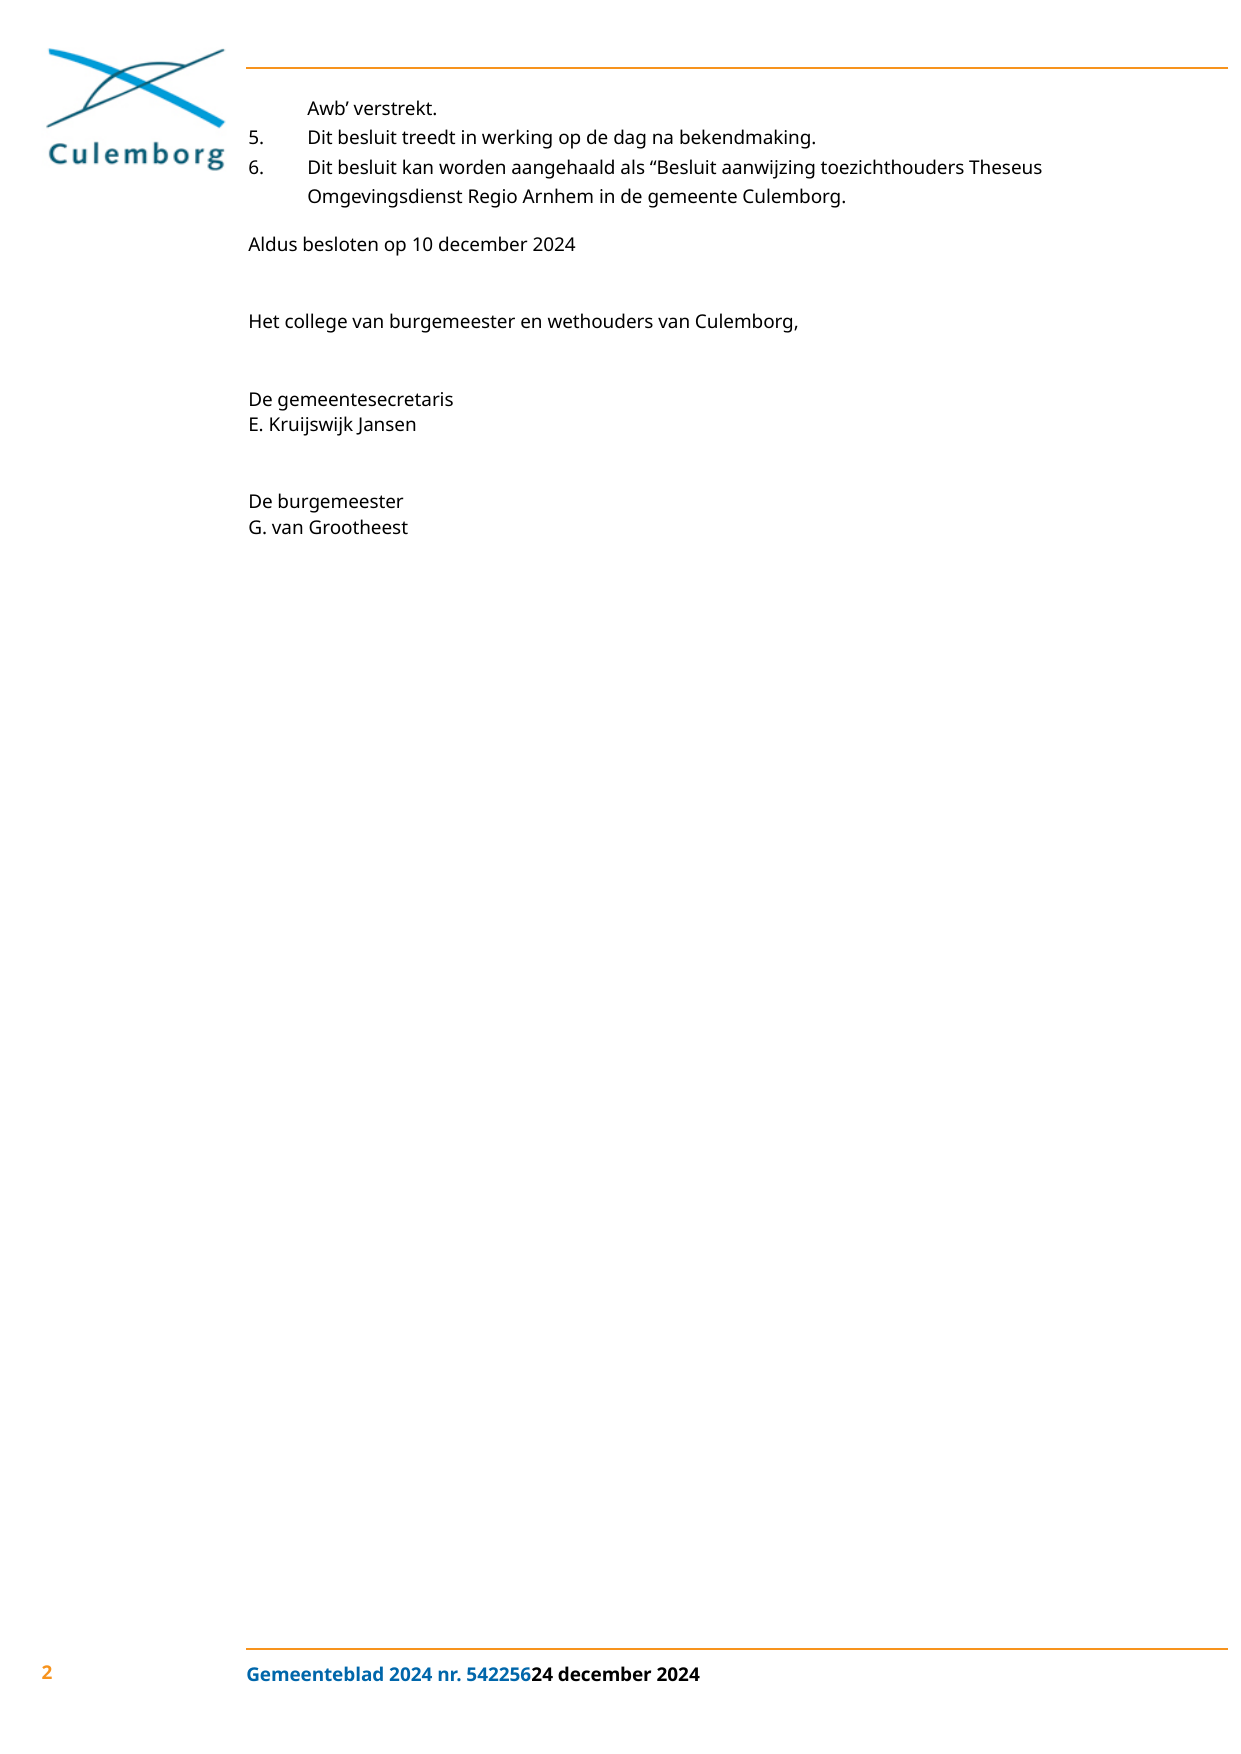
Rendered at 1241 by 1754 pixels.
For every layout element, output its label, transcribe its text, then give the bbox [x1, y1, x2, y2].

list Dit besluit treedt in werking op de dag na bekendmaking. [248, 124, 1152, 150]
list Dit besluit kan worden aangehaald als “Besluit aanwijzing toezichthouders Theseus Omgevingsdienst Regio Arnhem in de gemeente Culemborg. [248, 154, 1152, 209]
text E. Kruijswijk Jansen [248, 411, 1152, 437]
list Awb’ verstrekt. [248, 95, 1152, 121]
text G. van Grootheest [248, 514, 1152, 540]
text De gemeentesecretaris [248, 386, 1152, 411]
text Het college van burgemeester en wethouders van Culemborg, [248, 308, 1152, 334]
picture [41, 47, 231, 172]
text Aldus besloten op 10 december 2024 [248, 231, 1152, 257]
text De burgemeester [248, 489, 1152, 514]
